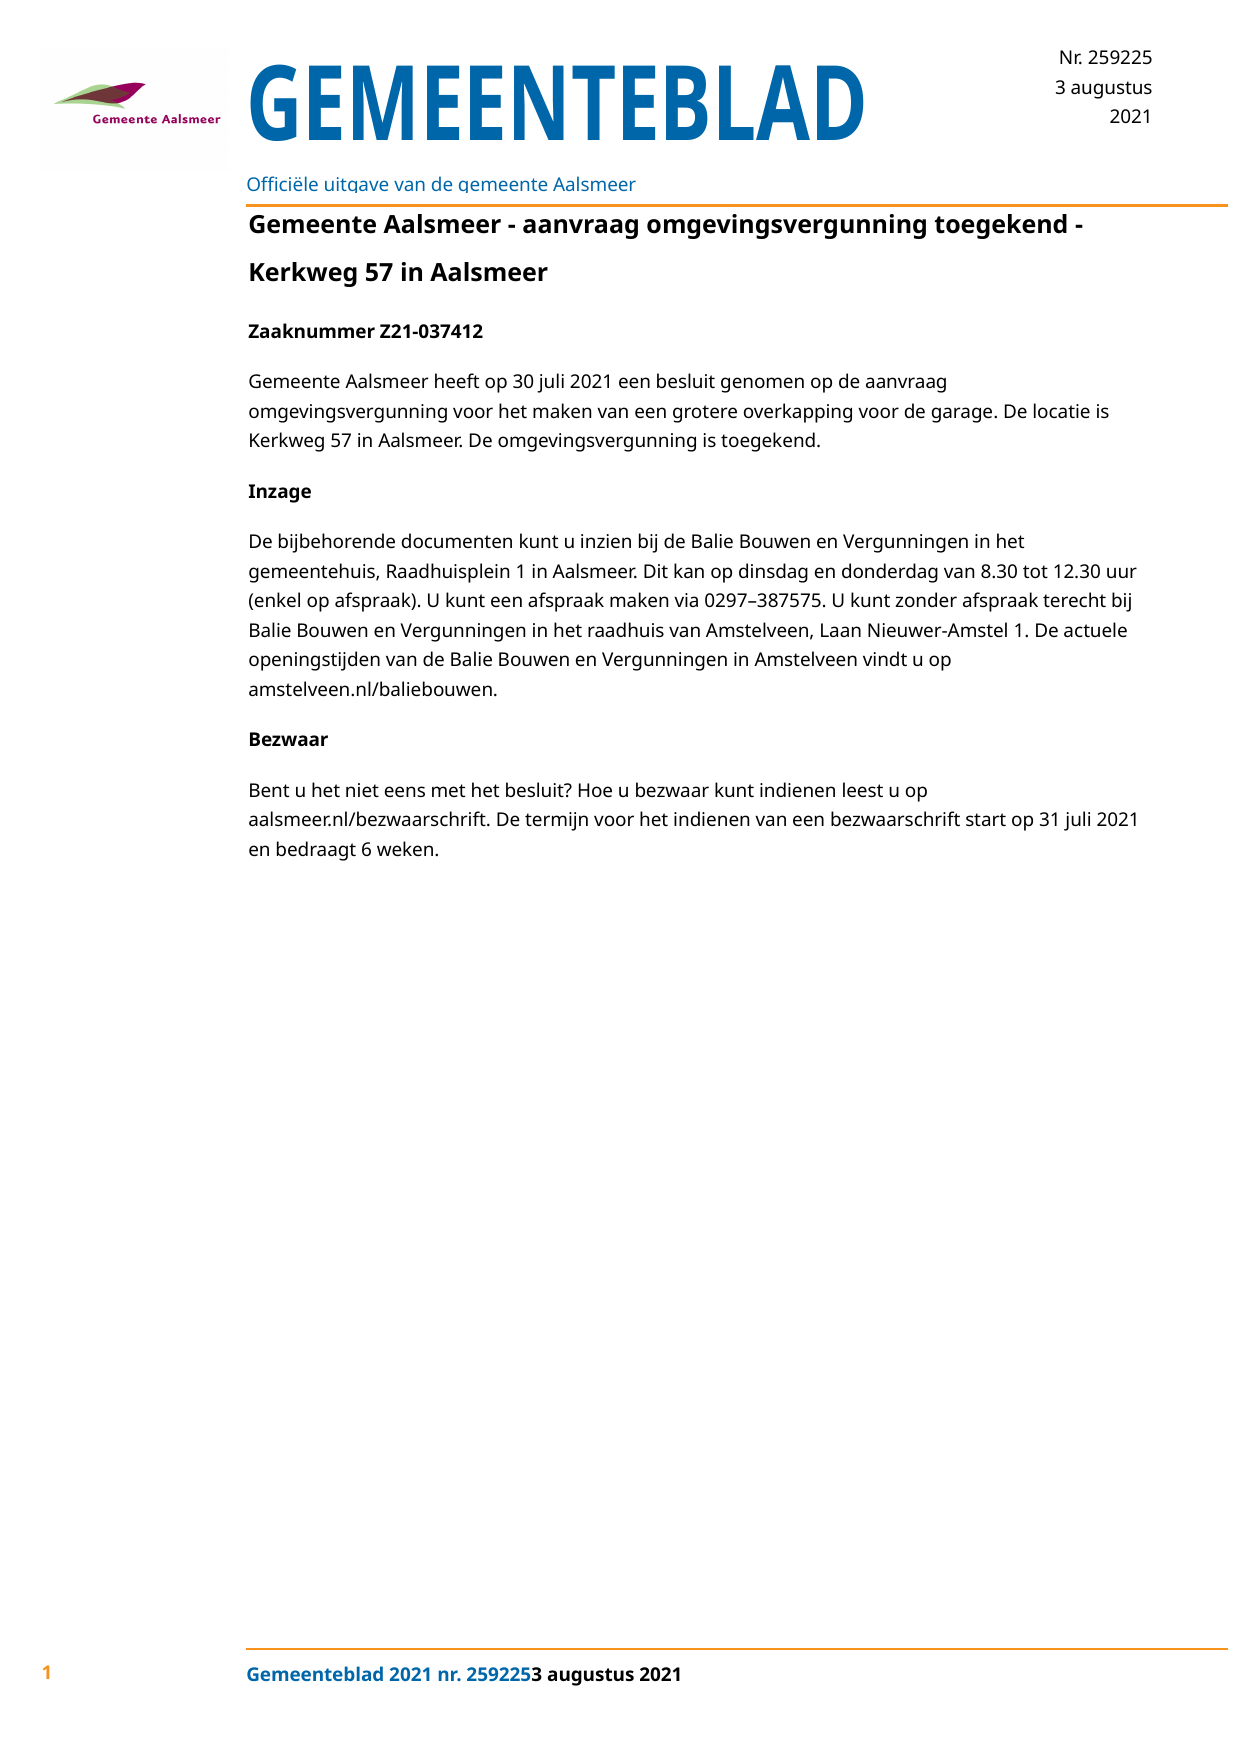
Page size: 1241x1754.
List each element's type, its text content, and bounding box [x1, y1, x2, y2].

text Bent u het niet eens met het besluit? Hoe u bezwaar kunt indienen leest u op aalsmeer.nl/bezwaarschrift. De termijn voor het indienen van een bezwaarschrift start op 31 juli 2021 en bedraagt 6 weken. [248, 777, 1152, 862]
text Zaaknummer Z21-037412 [248, 318, 1152, 344]
picture [41, 47, 231, 172]
text Bezwaar [248, 727, 1152, 752]
text Gemeente Aalsmeer - aanvraag omgevingsvergunning toegekend - Kerkweg 57 in Aalsmeer [248, 207, 1152, 288]
text Inzage [248, 478, 1152, 504]
text Gemeente Aalsmeer heeft op 30 juli 2021 een besluit genomen op de aanvraag omgevingsvergunning voor het maken van een grotere overkapping voor de garage. De locatie is Kerkweg 57 in Aalsmeer. De omgevingsvergunning is toegekend. [248, 368, 1152, 453]
text De bijbehorende documenten kunt u inzien bij de Balie Bouwen en Vergunningen in het gemeentehuis, Raadhuisplein 1 in Aalsmeer. Dit kan op dinsdag en donderdag van 8.30 tot 12.30 uur (enkel op afspraak). U kunt een afspraak maken via 0297–387575. U kunt zonder afspraak terecht bij Balie Bouwen en Vergunningen in het raadhuis van Amstelveen, Laan Nieuwer-Amstel 1. De actuele openingstijden van de Balie Bouwen en Vergunningen in Amstelveen vindt u op amstelveen.nl/baliebouwen. [248, 528, 1152, 702]
